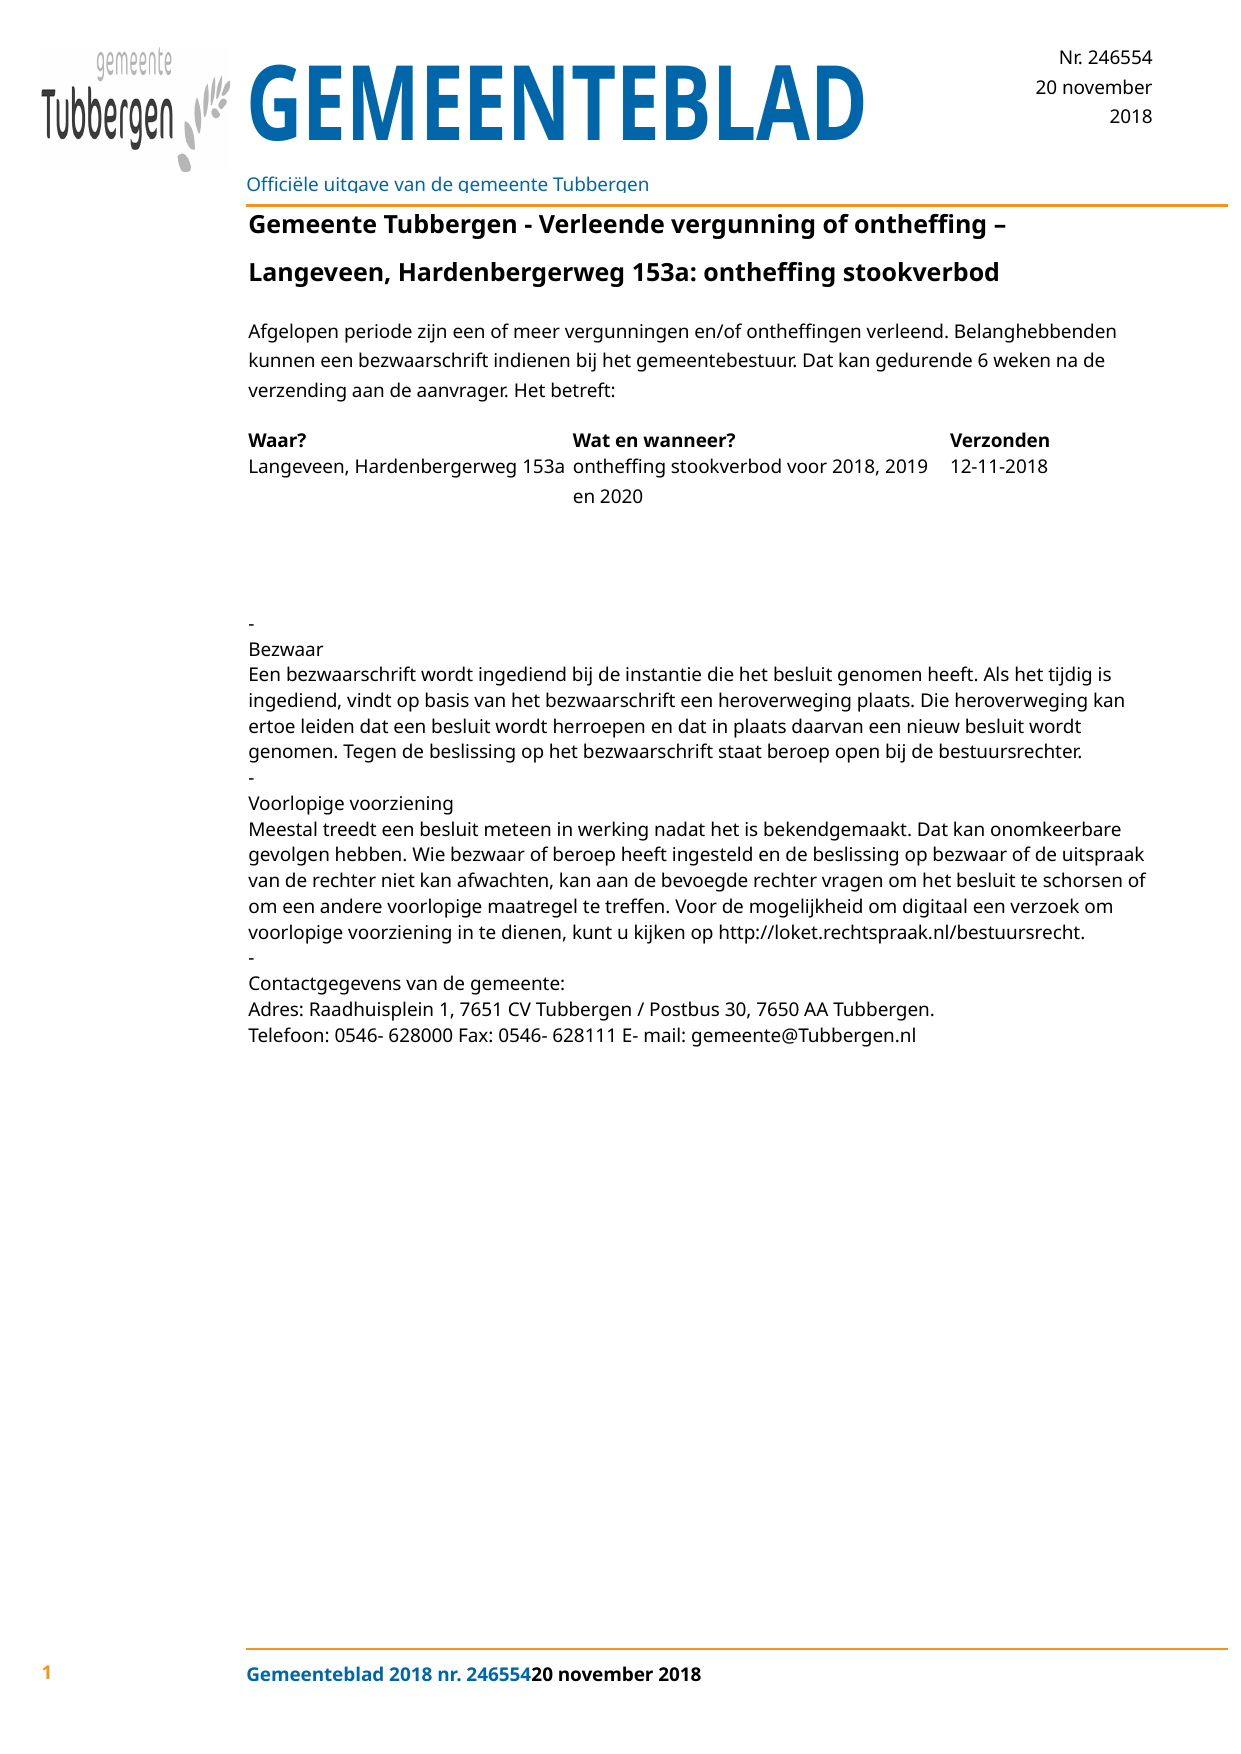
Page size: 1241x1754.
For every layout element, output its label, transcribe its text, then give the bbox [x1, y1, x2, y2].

text Een bezwaarschrift wordt ingediend bij de instantie die het besluit genomen heeft. Als het tijdig is ingediend, vindt op basis van het bezwaarschrift een heroverweging plaats. Die heroverweging kan ertoe leiden dat een besluit wordt herroepen en dat in plaats daarvan een nieuw besluit wordt genomen. Tegen de beslissing op het bezwaarschrift staat beroep open bij de bestuursrechter. [248, 662, 1152, 764]
text Gemeente Tubbergen - Verleende vergunning of ontheffing – Langeveen, Hardenbergerweg 153a: ontheffing stookverbod [248, 207, 1152, 288]
table_header Waar? [248, 428, 573, 453]
text - [248, 764, 1152, 790]
table_header Wat en wanneer? [573, 428, 950, 453]
table_cell 12-11-2018 [950, 453, 1152, 509]
table_cell Langeveen, Hardenbergerweg 153a [248, 453, 573, 509]
table_header Verzonden [950, 428, 1152, 453]
text Bezwaar [248, 636, 1152, 662]
picture [41, 47, 231, 172]
text Afgelopen periode zijn een of meer vergunningen en/of ontheffingen verleend. Belanghebbenden kunnen een bezwaarschrift indienen bij het gemeentebestuur. Dat kan gedurende 6 weken na de verzending aan de aanvrager. Het betreft: [248, 318, 1152, 403]
text Telefoon: 0546- 628000 Fax: 0546- 628111 E- mail: gemeente@Tubbergen.nl [248, 1022, 1152, 1047]
text - [248, 944, 1152, 970]
table_cell ontheffing stookverbod voor 2018, 2019 en 2020 [573, 453, 950, 509]
text Contactgegevens van de gemeente: [248, 970, 1152, 996]
text Meestal treedt een besluit meteen in werking nadat het is bekendgemaakt. Dat kan onomkeerbare gevolgen hebben. Wie bezwaar of beroep heeft ingesteld en de beslissing op bezwaar of de uitspraak van de rechter niet kan afwachten, kan aan de bevoegde rechter vragen om het besluit te schorsen of om een andere voorlopige maatregel te treffen. Voor de mogelijkheid om digitaal een verzoek om voorlopige voorziening in te dienen, kunt u kijken op http://loket.rechtspraak.nl/bestuursrecht. [248, 816, 1152, 944]
text Adres: Raadhuisplein 1, 7651 CV Tubbergen / Postbus 30, 7650 AA Tubbergen. [248, 996, 1152, 1022]
text Voorlopige voorziening [248, 790, 1152, 816]
text - [248, 610, 1152, 636]
